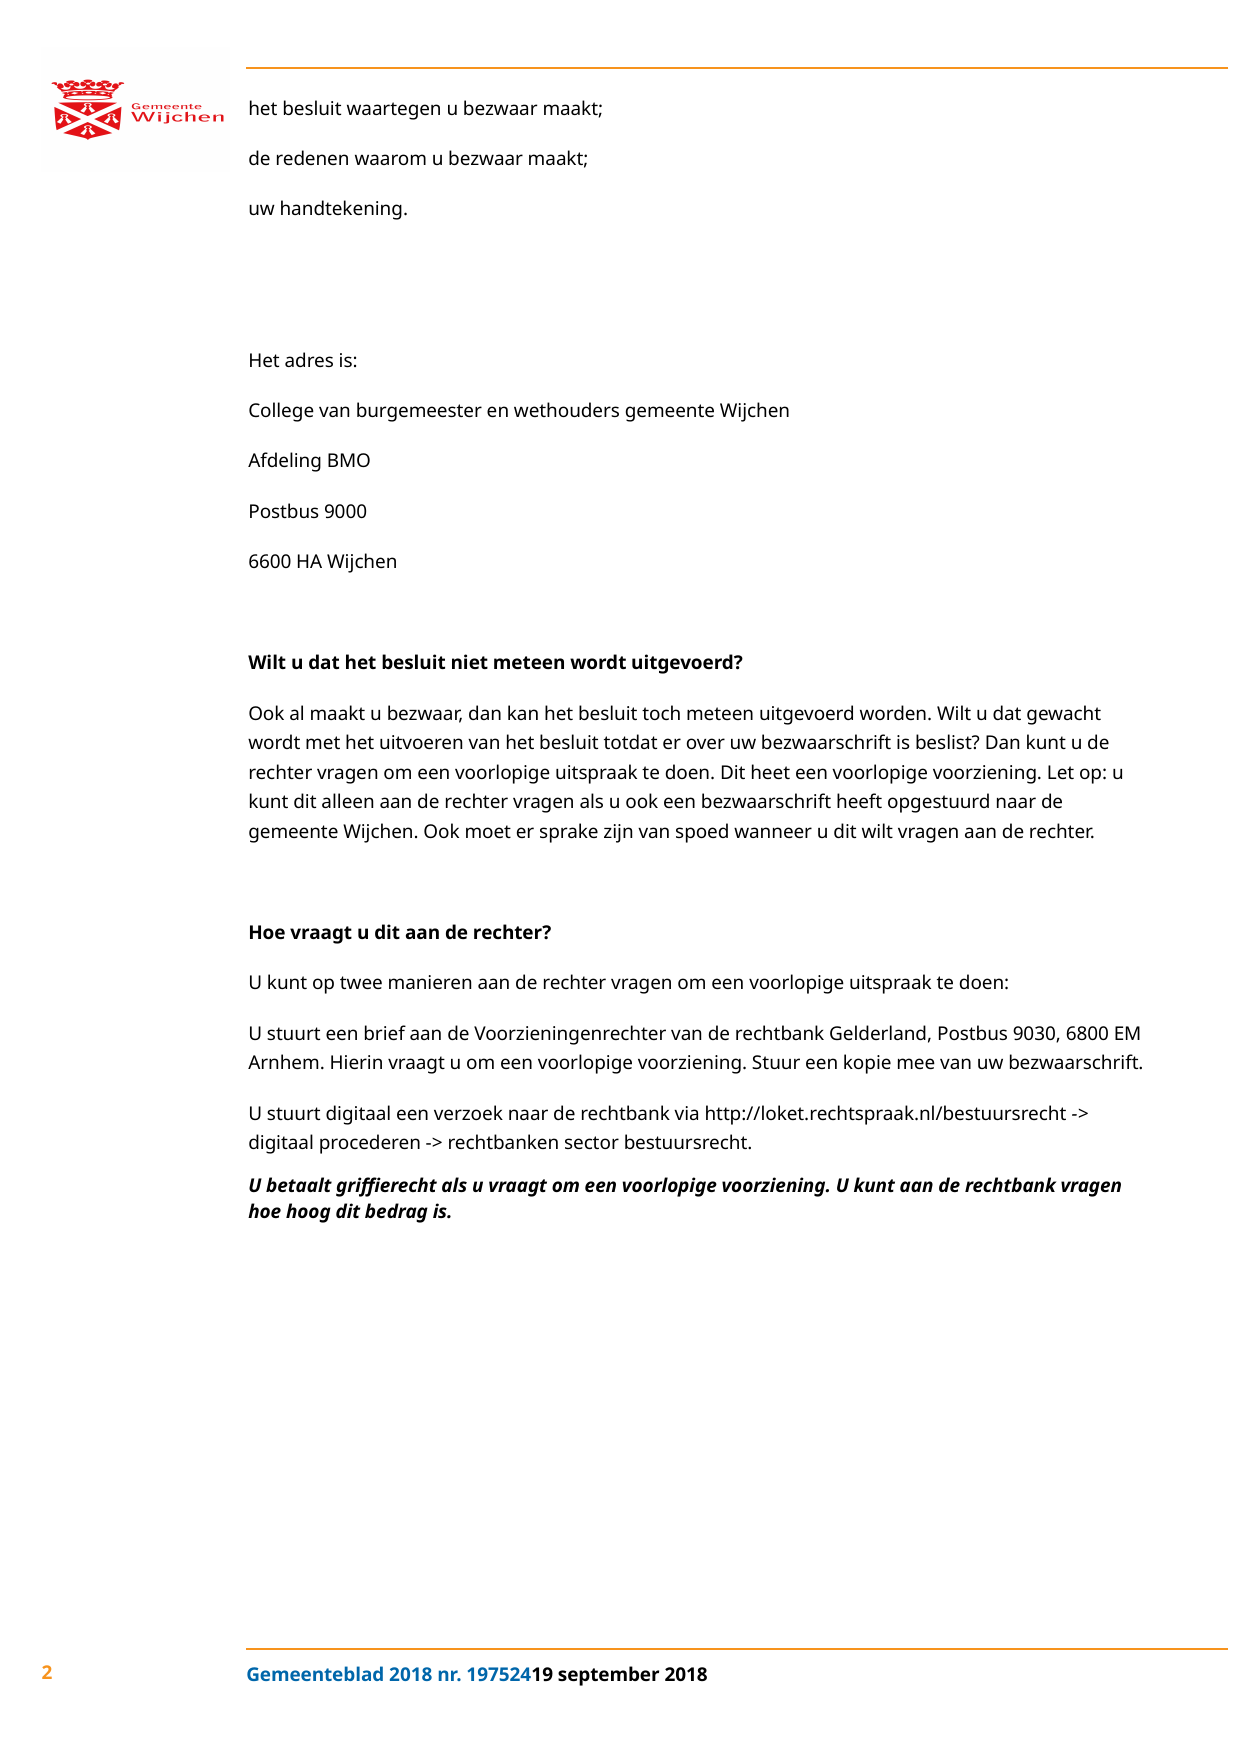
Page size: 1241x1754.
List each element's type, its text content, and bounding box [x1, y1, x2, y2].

text U kunt op twee manieren aan de rechter vragen om een voorlopige uitspraak te doen: [248, 969, 1152, 995]
text Postbus 9000 [248, 498, 1152, 524]
text de redenen waarom u bezwaar maakt; [248, 145, 1152, 171]
text U stuurt een brief aan de Voorzieningenrechter van de rechtbank Gelderland, Postbus 9030, 6800 EM Arnhem. Hierin vraagt u om een voorlopige voorziening. Stuur een kopie mee van uw bezwaarschrift. [248, 1020, 1152, 1075]
text Het adres is: [248, 347, 1152, 373]
text uw handtekening. [248, 196, 1152, 221]
text 6600 HA Wijchen [248, 548, 1152, 574]
text U betaalt griffierecht als u vraagt om een voorlopige voorziening. U kunt aan de rechtbank vragen hoe hoog dit bedrag is. [248, 1172, 1152, 1224]
text Ook al maakt u bezwaar, dan kan het besluit toch meteen uitgevoerd worden. Wilt u dat gewacht wordt met het uitvoeren van het besluit totdat er over uw bezwaarschrift is beslist? Dan kunt u de rechter vragen om een voorlopige uitspraak te doen. Dit heet een voorlopige voorziening. Let op: u kunt dit alleen aan de rechter vragen als u ook een bezwaarschrift heeft opgestuurd naar de gemeente Wijchen. Ook moet er sprake zijn van spoed wanneer u dit wilt vragen aan de rechter. [248, 700, 1152, 844]
text het besluit waartegen u bezwaar maakt; [248, 95, 1152, 121]
text Afdeling BMO [248, 448, 1152, 473]
text Hoe vraagt u dit aan de rechter? [248, 919, 1152, 945]
text U stuurt digitaal een verzoek naar de rechtbank via http://loket.rechtspraak.nl/bestuursrecht -> digitaal procederen -> rechtbanken sector bestuursrecht. [248, 1100, 1152, 1155]
picture [41, 47, 231, 172]
text Wilt u dat het besluit niet meteen wordt uitgevoerd? [248, 649, 1152, 675]
text College van burgemeester en wethouders gemeente Wijchen [248, 397, 1152, 423]
